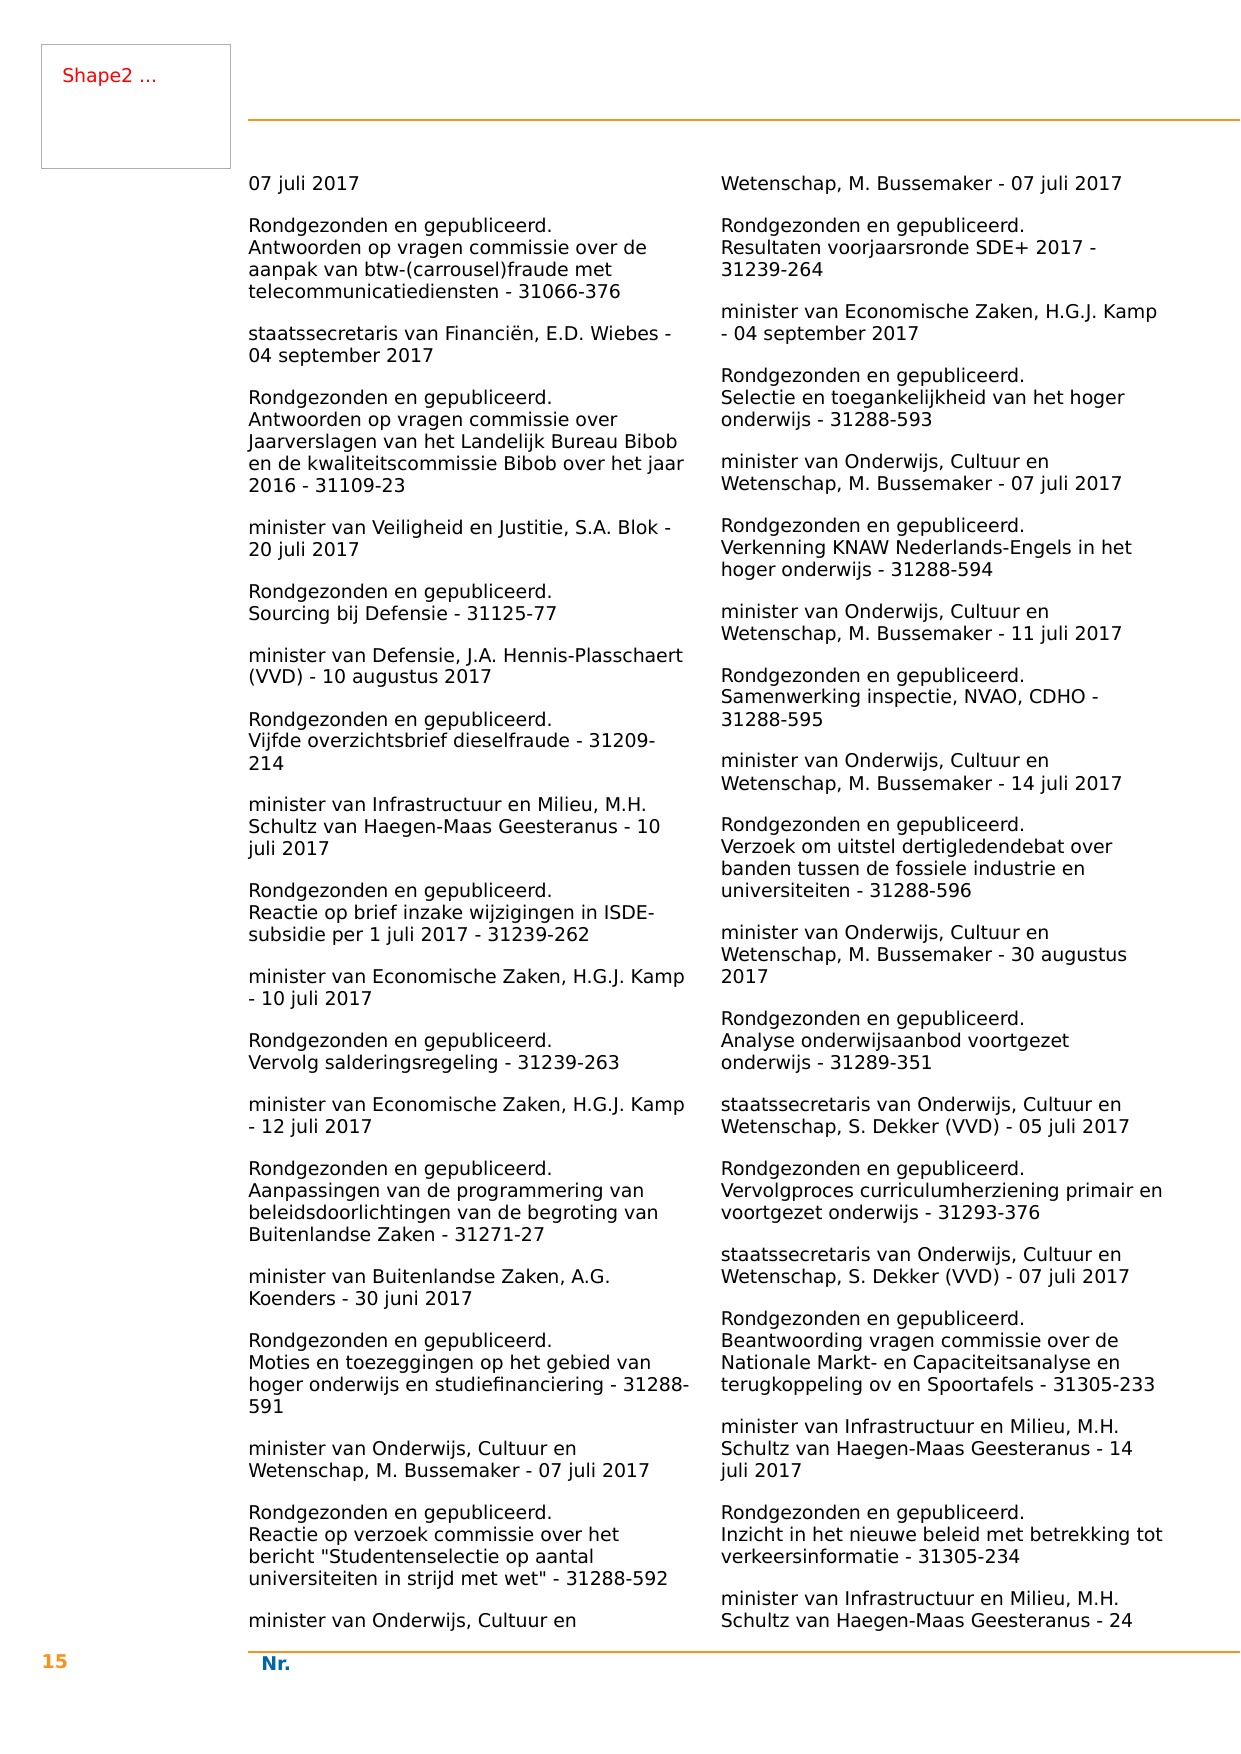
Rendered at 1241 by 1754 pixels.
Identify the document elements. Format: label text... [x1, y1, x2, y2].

text Rondgezonden en gepubliceerd. [721, 1308, 1163, 1330]
text minister van Infrastructuur en Milieu, M.H. Schultz van Haegen-Maas Geesteranus - 14 juli 2017 [721, 1416, 1163, 1482]
text minister van Economische Zaken, H.G.J. Kamp - 12 juli 2017 [248, 1094, 691, 1138]
text Rondgezonden en gepubliceerd. [721, 1502, 1163, 1524]
text minister van Buitenlandse Zaken, A.G. Koenders - 30 juni 2017 [248, 1266, 691, 1310]
text Rondgezonden en gepubliceerd. [248, 1502, 691, 1524]
text Selectie en toegankelijkheid van het hoger onderwijs - 31288-593 [721, 387, 1163, 431]
text minister van Onderwijs, Cultuur en Wetenschap, M. Bussemaker - 30 augustus 2017 [721, 922, 1163, 988]
text minister van Onderwijs, Cultuur en Wetenschap, M. Bussemaker - 07 juli 2017 [248, 1438, 691, 1482]
text minister van Onderwijs, Cultuur en [248, 1610, 691, 1632]
text Rondgezonden en gepubliceerd. [248, 708, 691, 730]
text Reactie op verzoek commissie over het bericht "Studentenselectie op aantal universiteiten in strijd met wet" - 31288-592 [248, 1524, 691, 1590]
text minister van Onderwijs, Cultuur en Wetenschap, M. Bussemaker - 14 juli 2017 [721, 750, 1163, 794]
text Rondgezonden en gepubliceerd. [248, 581, 691, 602]
text Rondgezonden en gepubliceerd. [721, 514, 1163, 537]
text minister van Economische Zaken, H.G.J. Kamp - 10 juli 2017 [248, 966, 691, 1010]
text Rondgezonden en gepubliceerd. [721, 1008, 1163, 1030]
text Moties en toezeggingen op het gebied van hoger onderwijs en studiefinanciering - 31288-591 [248, 1352, 691, 1418]
text Rondgezonden en gepubliceerd. [248, 1030, 691, 1052]
text Rondgezonden en gepubliceerd. [248, 880, 691, 902]
text Rondgezonden en gepubliceerd. [248, 1330, 691, 1352]
text Rondgezonden en gepubliceerd. [721, 1158, 1163, 1180]
text Beantwoording vragen commissie over de Nationale Markt- en Capaciteitsanalyse en terugkoppeling ov en Spoortafels - 31305-233 [721, 1330, 1163, 1396]
text Inzicht in het nieuwe beleid met betrekking tot verkeersinformatie - 31305-234 [721, 1524, 1163, 1568]
text minister van Infrastructuur en Milieu, M.H. Schultz van Haegen-Maas Geesteranus - 10 juli 2017 [248, 794, 691, 860]
text Rondgezonden en gepubliceerd. [248, 1158, 691, 1180]
text minister van Infrastructuur en Milieu, M.H. Schultz van Haegen-Maas Geesteranus - 24 [721, 1588, 1163, 1632]
text Wetenschap, M. Bussemaker - 07 juli 2017 [721, 173, 1163, 195]
text Reactie op brief inzake wijzigingen in ISDE-subsidie per 1 juli 2017 - 31239-262 [248, 902, 691, 946]
text Verzoek om uitstel dertigledendebat over banden tussen de fossiele industrie en universiteiten - 31288-596 [721, 836, 1163, 902]
text Verkenning KNAW Nederlands-Engels in het hoger onderwijs - 31288-594 [721, 537, 1163, 581]
text minister van Onderwijs, Cultuur en Wetenschap, M. Bussemaker - 11 juli 2017 [721, 601, 1163, 644]
text Sourcing bij Defensie - 31125-77 [248, 602, 691, 624]
text Analyse onderwijsaanbod voortgezet onderwijs - 31289-351 [721, 1030, 1163, 1074]
text Aanpassingen van de programmering van beleidsdoorlichtingen van de begroting van Buitenlandse Zaken - 31271-27 [248, 1180, 691, 1246]
text minister van Economische Zaken, H.G.J. Kamp - 04 september 2017 [721, 301, 1163, 345]
text Samenwerking inspectie, NVAO, CDHO - 31288-595 [721, 686, 1163, 730]
text Resultaten voorjaarsronde SDE+ 2017 - 31239-264 [721, 237, 1163, 281]
text Rondgezonden en gepubliceerd. [721, 814, 1163, 836]
text minister van Veiligheid en Justitie, S.A. Blok - 20 juli 2017 [248, 517, 691, 561]
text minister van Onderwijs, Cultuur en Wetenschap, M. Bussemaker - 07 juli 2017 [721, 451, 1163, 494]
text staatssecretaris van Onderwijs, Cultuur en Wetenschap, S. Dekker (VVD) - 05 juli 2017 [721, 1094, 1163, 1138]
text Rondgezonden en gepubliceerd. [248, 215, 691, 237]
text Vervolgproces curriculumherziening primair en voortgezet onderwijs - 31293-376 [721, 1180, 1163, 1224]
text Rondgezonden en gepubliceerd. [248, 387, 691, 409]
text Rondgezonden en gepubliceerd. [721, 215, 1163, 237]
text Rondgezonden en gepubliceerd. [721, 664, 1163, 686]
text Rondgezonden en gepubliceerd. [721, 365, 1163, 387]
text - 07 juli 2017 [248, 173, 691, 195]
text staatssecretaris van Onderwijs, Cultuur en Wetenschap, S. Dekker (VVD) - 07 juli 2017 [721, 1244, 1163, 1288]
text Antwoorden op vragen commissie over de aanpak van btw-(carrousel)fraude met telecommunicatiediensten - 31066-376 [248, 237, 691, 303]
text Vijfde overzichtsbrief dieselfraude - 31209-214 [248, 730, 691, 774]
text Antwoorden op vragen commissie over Jaarverslagen van het Landelijk Bureau Bibob en de kwaliteitscommissie Bibob over het jaar 2016 - 31109-23 [248, 409, 691, 497]
text minister van Defensie, J.A. Hennis-Plasschaert (VVD) - 10 augustus 2017 [248, 644, 691, 688]
text staatssecretaris van Financiën, E.D. Wiebes - 04 september 2017 [248, 323, 691, 367]
text Vervolg salderingsregeling - 31239-263 [248, 1052, 691, 1074]
